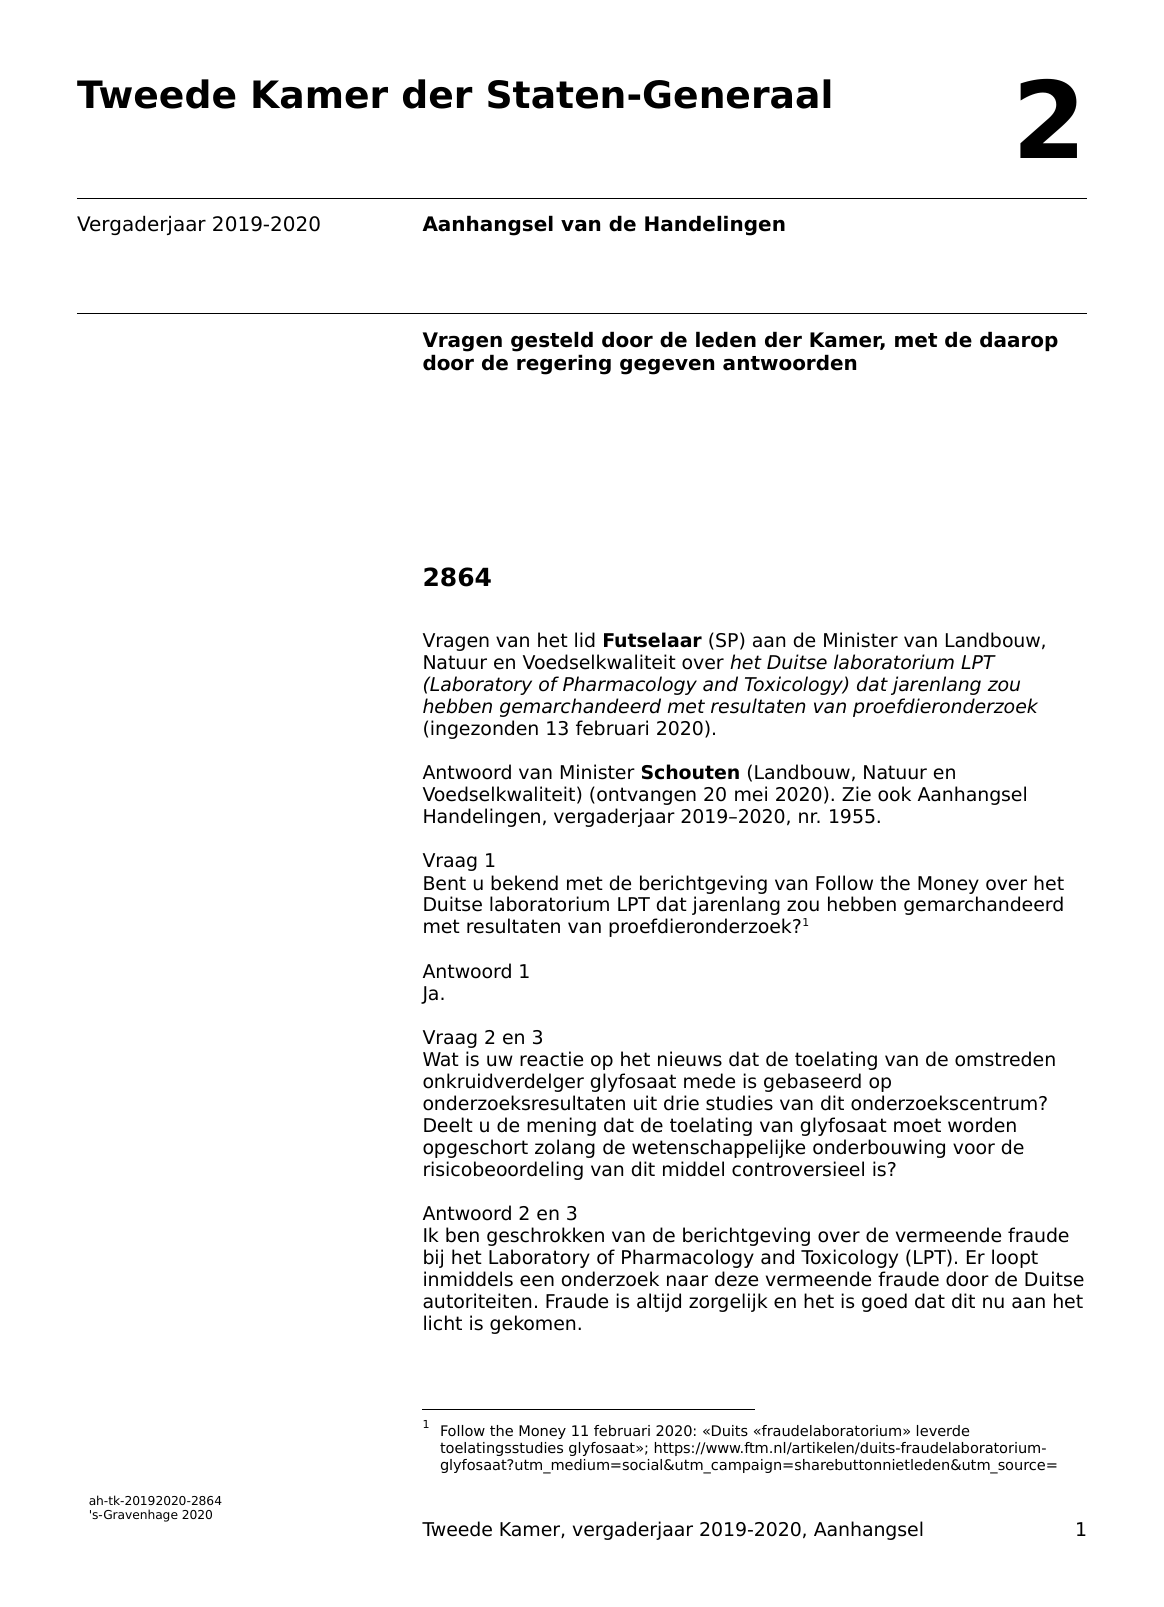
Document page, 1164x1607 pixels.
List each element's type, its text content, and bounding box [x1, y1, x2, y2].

text Ik ben geschrokken van de berichtgeving over de vermeende fraude bij het Laboratory of Pharmacology and Toxicology (LPT). Er loopt inmiddels een onderzoek naar deze vermeende fraude door de Duitse autoriteiten. Fraude is altijd zorgelijk en het is goed dat dit nu aan het licht is gekomen. [422, 1225, 1087, 1334]
text Vraag 1 [422, 850, 1087, 872]
text Vraag 2 en 3 [422, 1027, 1087, 1049]
text 2864 [422, 563, 1087, 592]
text Wat is uw reactie op het nieuws dat de toelating van de omstreden onkruidverdelger glyfosaat mede is gebaseerd op onderzoeksresultaten uit drie studies van dit onderzoekscentrum? [422, 1049, 1087, 1114]
text Follow the Money 11 februari 2020: «Duits «fraudelaboratorium» leverde toelatingsstudies glyfosaat»; https://www.ftm.nl/artikelen/duits-fraudelaboratorium-glyfosaat?utm_medium=social&utm_campaign=sharebuttonnietleden&utm_source= [422, 1418, 1087, 1474]
table_cell [77, 314, 422, 375]
table_header 2 [886, 59, 1087, 198]
text Antwoord 2 en 3 [422, 1203, 1087, 1225]
text Ja. [422, 982, 1087, 1004]
table_cell Vergaderjaar 2019-2020 [77, 199, 422, 313]
text Bent u bekend met de berichtgeving van Follow the Money over het Duitse laboratorium LPT dat jarenlang zou hebben gemarchandeerd met resultaten van proefdieronderzoek? [422, 872, 1087, 938]
text Deelt u de mening dat de toelating van glyfosaat moet worden opgeschort zolang de wetenschappelijke onderbouwing voor de risicobeoordeling van dit middel controversieel is? [422, 1114, 1087, 1181]
table_cell Vragen gesteld door de leden der Kamer, met de daarop door de regering gegeven antwoorden [422, 314, 1087, 375]
text ah-tk-20192020-2864 [88, 1494, 323, 1508]
text Antwoord van Minister Schouten (Landbouw, Natuur en Voedselkwaliteit) (ontvangen 20 mei 2020). Zie ook Aanhangsel Handelingen, vergaderjaar 2019–2020, nr. 1955. [422, 762, 1087, 828]
text 's-Gravenhage 2020 [88, 1508, 323, 1522]
text Vragen van het lid Futselaar (SP) aan de Minister van Landbouw, Natuur en Voedselkwaliteit over het Duitse laboratorium LPT (Laboratory of Pharmacology and Toxicology) dat jarenlang zou hebben gemarchandeerd met resultaten van proefdieronderzoek (ingezonden 13 februari 2020). [422, 630, 1087, 740]
table_header Tweede Kamer der Staten-Generaal [77, 59, 886, 198]
table_cell Aanhangsel van de Handelingen [422, 199, 1087, 313]
text Antwoord 1 [422, 961, 1087, 982]
